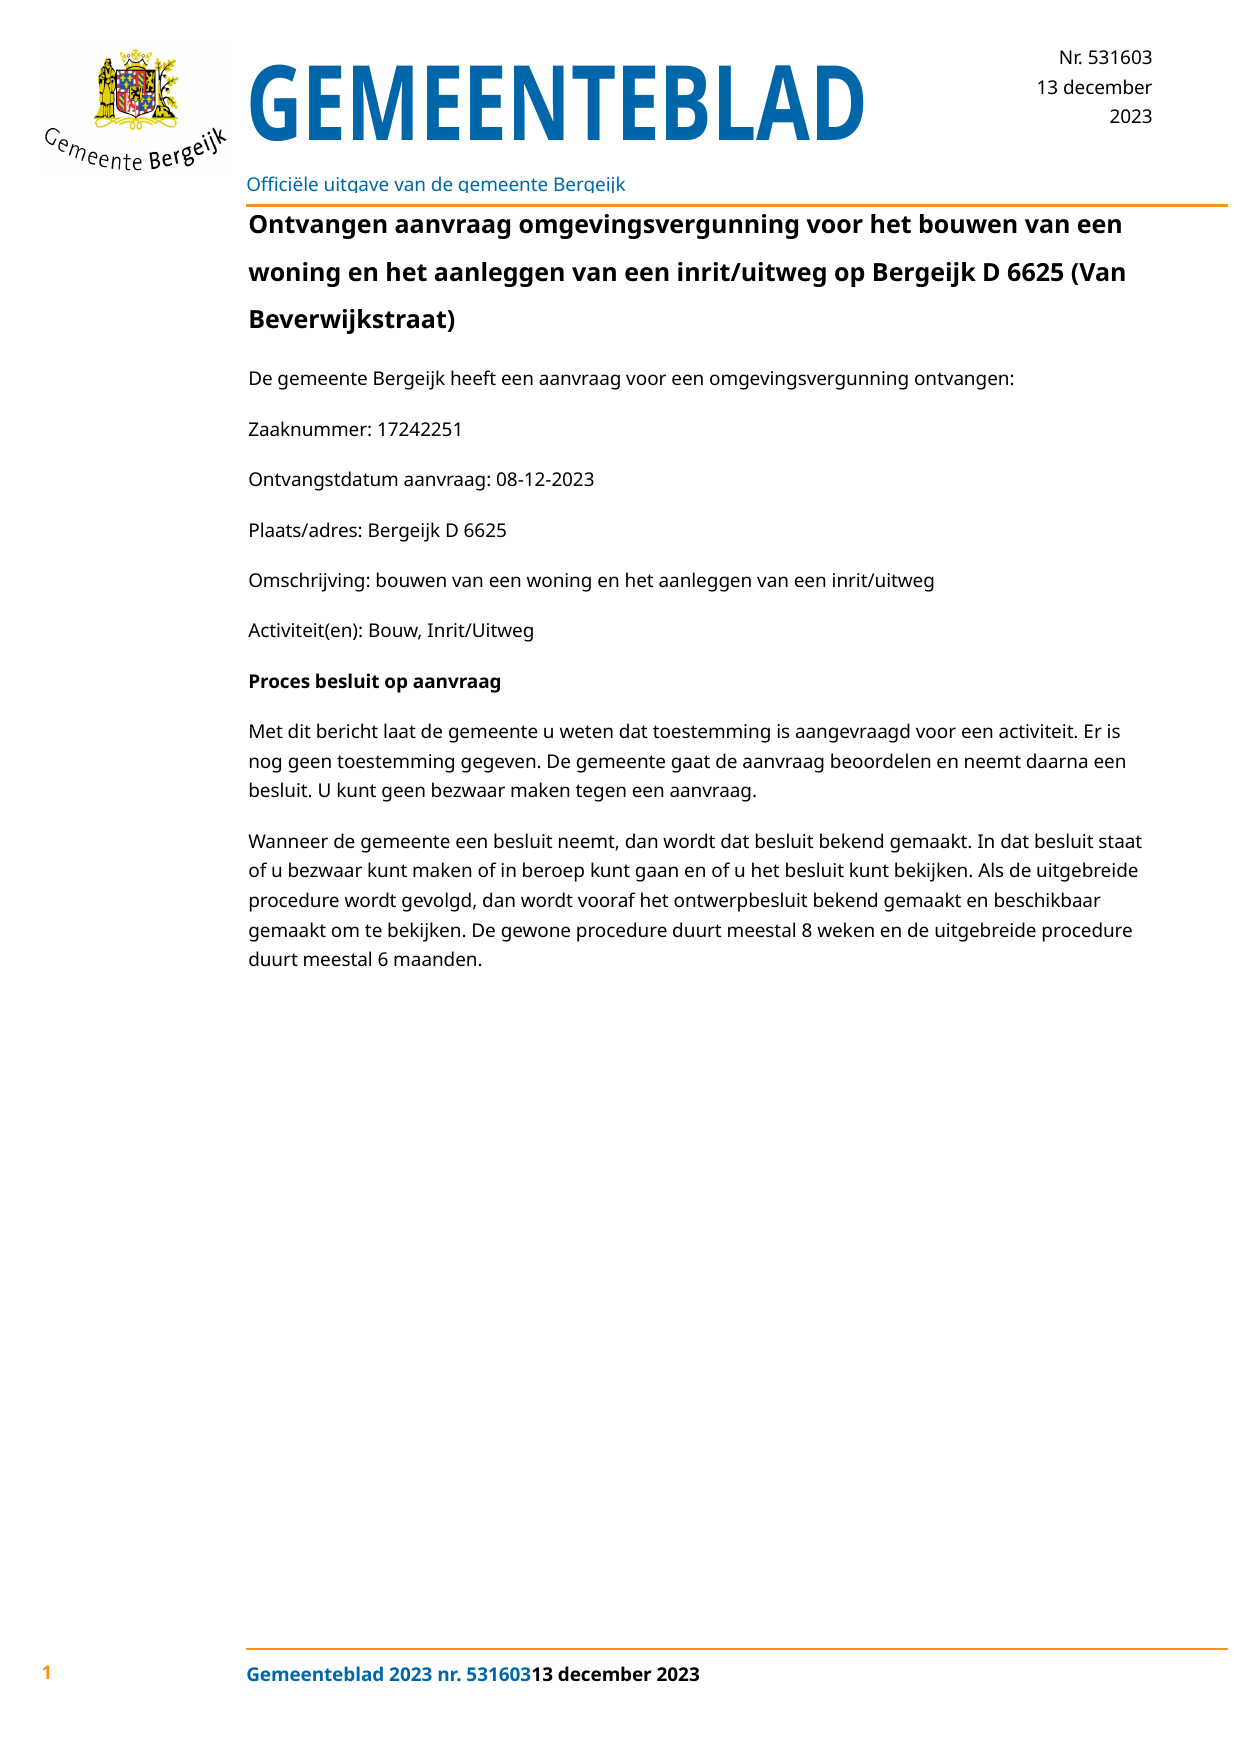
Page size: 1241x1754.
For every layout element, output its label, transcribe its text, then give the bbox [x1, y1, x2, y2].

text Met dit bericht laat de gemeente u weten dat toestemming is aangevraagd voor een activiteit. Er is nog geen toestemming gegeven. De gemeente gaat de aanvraag beoordelen en neemt daarna een besluit. U kunt geen bezwaar maken tegen een aanvraag. [248, 718, 1152, 803]
text Plaats/adres: Bergeijk D 6625 [248, 517, 1152, 542]
text Ontvangstdatum aanvraag: 08-12-2023 [248, 466, 1152, 492]
picture [41, 47, 231, 172]
text Wanneer de gemeente een besluit neemt, dan wordt dat besluit bekend gemaakt. In dat besluit staat of u bezwaar kunt maken of in beroep kunt gaan en of u het besluit kunt bekijken. Als de uitgebreide procedure wordt gevolgd, dan wordt vooraf het ontwerpbesluit bekend gemaakt en beschikbaar gemaakt om te bekijken. De gewone procedure duurt meestal 8 weken en de uitgebreide procedure duurt meestal 6 maanden. [248, 828, 1152, 972]
text Proces besluit op aanvraag [248, 668, 1152, 694]
text Omschrijving: bouwen van een woning en het aanleggen van een inrit/uitweg [248, 567, 1152, 593]
text De gemeente Bergeijk heeft een aanvraag voor een omgevingsvergunning ontvangen: [248, 366, 1152, 391]
text Zaaknummer: 17242251 [248, 416, 1152, 442]
text Activiteit(en): Bouw, Inrit/Uitweg [248, 618, 1152, 643]
text Ontvangen aanvraag omgevingsvergunning voor het bouwen van een woning en het aanleggen van een inrit/uitweg op Bergeijk D 6625 (Van Beverwijkstraat) [248, 207, 1152, 336]
